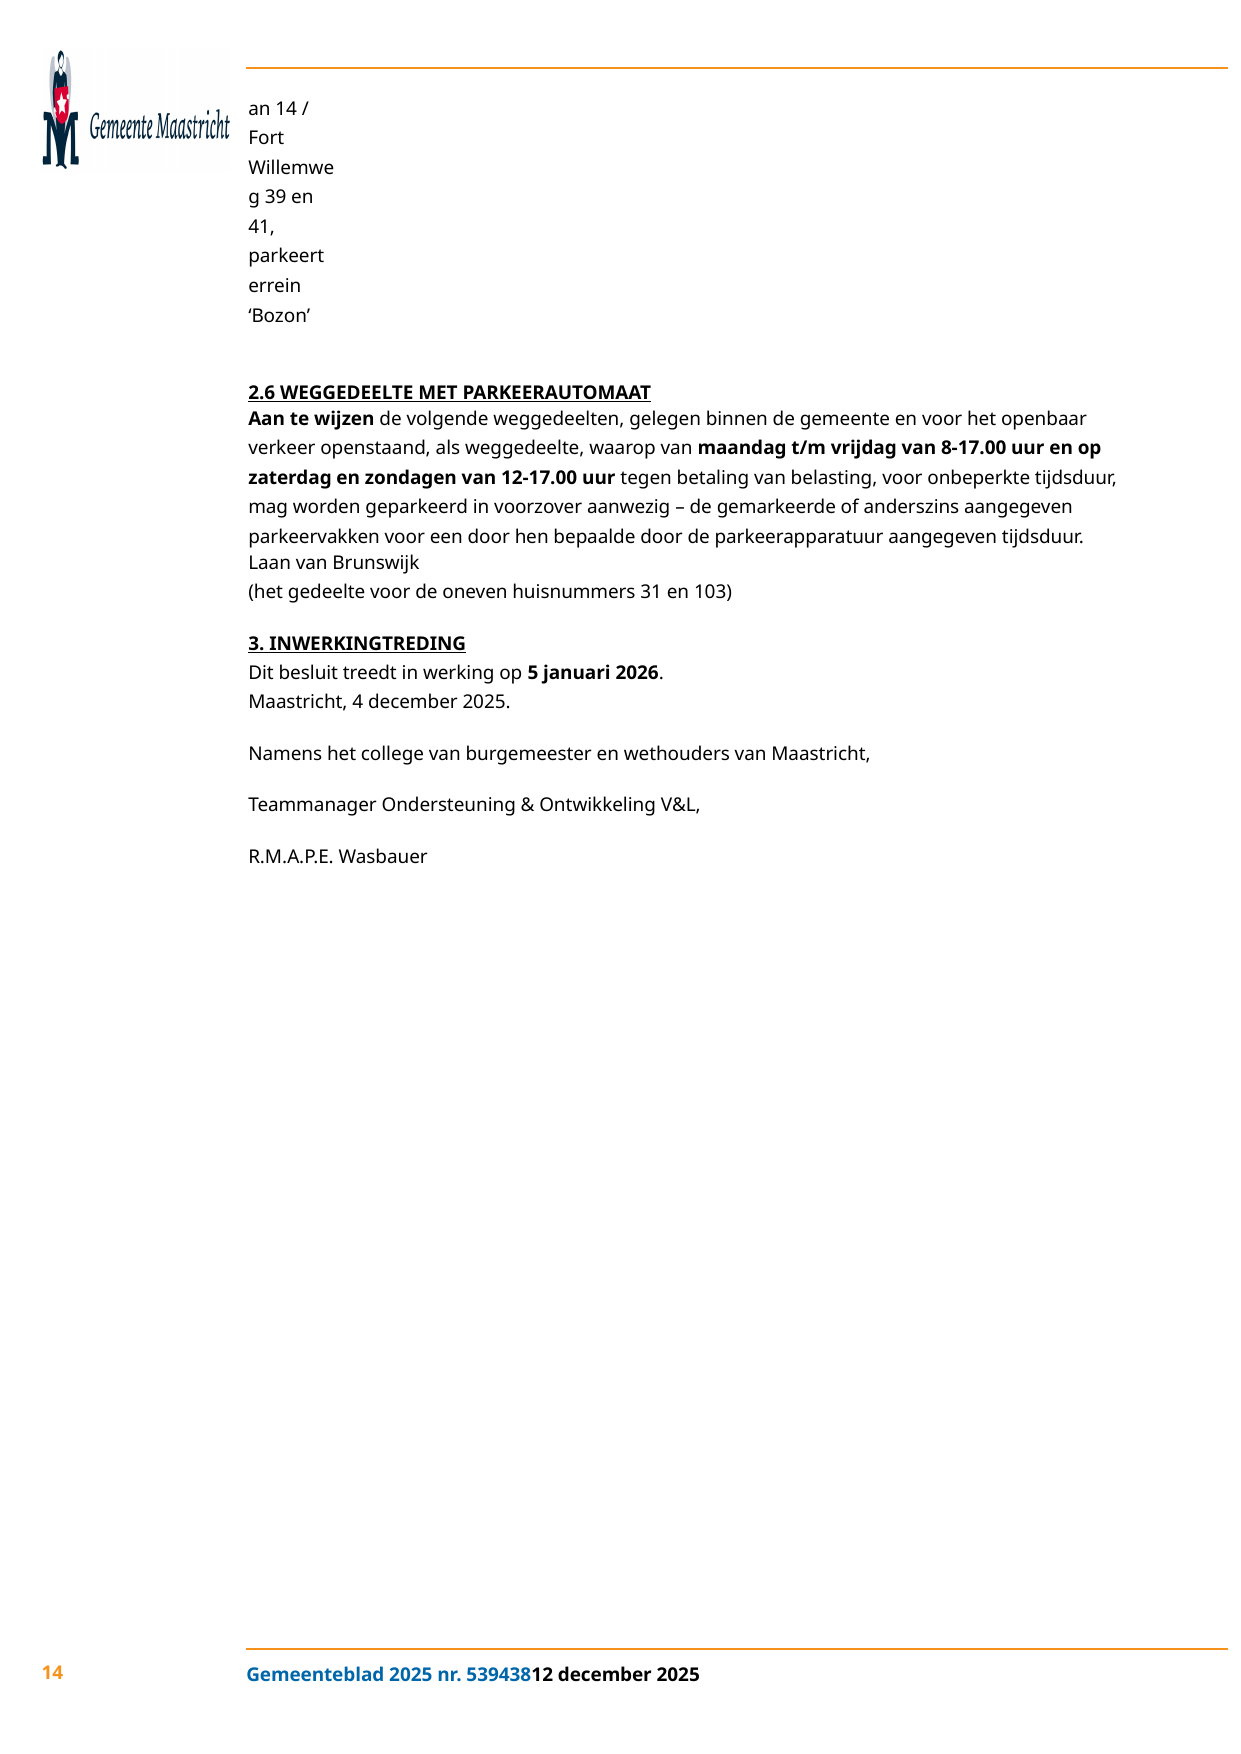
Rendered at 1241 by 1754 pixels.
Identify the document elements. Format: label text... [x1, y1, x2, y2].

text Namens het college van burgemeester en wethouders van Maastricht, [248, 740, 1152, 766]
text Teammanager Ondersteuning & Ontwikkeling V&L, [248, 791, 1152, 817]
table_cell Laan van Brunswijk (het gedeelte voor de oneven huisnummers 31 en 103) [248, 549, 953, 604]
table_cell [953, 328, 1152, 353]
text Maastricht, 4 december 2025. [248, 688, 1152, 714]
table_cell Aan te wijzen de volgende weggedeelten, gelegen binnen de gemeente en voor het openbaar verkeer openstaand, als weggedeelte, waarop van maandag t/m vrijdag van 8-17.00 uur en op zaterdag en zondagen van 12-17.00 uur tegen betaling van belasting, voor onbeperkte tijdsduur, mag worden geparkeerd in voorzover aanwezig – de gemarkeerde of anderszins aangegeven parkeervakken voor een door hen bepaalde door de parkeerapparatuur aangegeven tijdsduur. [248, 405, 1152, 549]
table_cell [334, 95, 420, 328]
table_cell [953, 549, 1152, 604]
table_cell [953, 353, 1152, 379]
table_cell 2.6 WEGGEDEELTE MET PARKEERAUTOMAAT [248, 379, 953, 405]
table_cell [248, 328, 953, 353]
table_cell [953, 379, 1152, 405]
table_cell [780, 95, 953, 328]
picture [41, 47, 231, 172]
table_cell [248, 604, 953, 630]
text R.M.A.P.E. Wasbauer [248, 843, 1152, 868]
table_cell [420, 95, 780, 328]
table_cell [953, 604, 1152, 630]
table_cell [248, 353, 953, 379]
table_cell 3. INWERKINGTREDING Dit besluit treedt in werking op 5 januari 2026. [248, 630, 1152, 685]
table_cell an 14 / Fort Willemweg 39 en 41, parkeerterrein ‘Bozon’ [248, 95, 334, 328]
table_cell [953, 95, 1152, 328]
